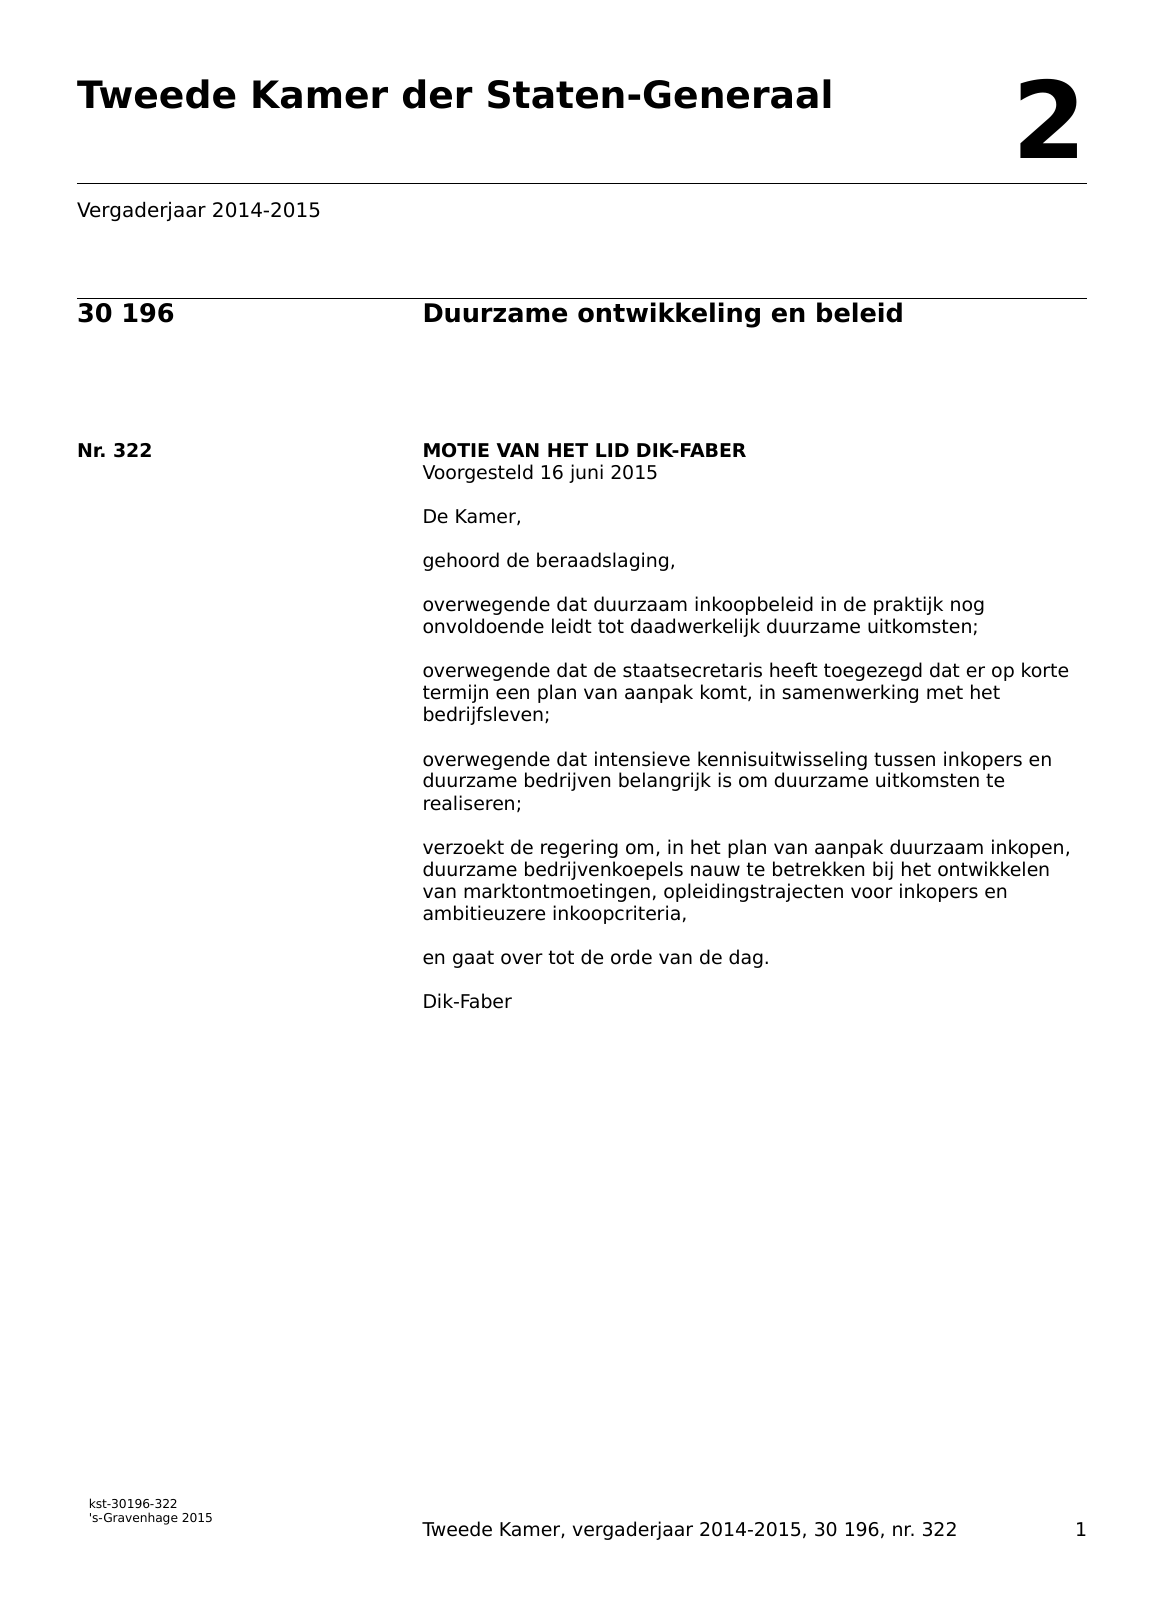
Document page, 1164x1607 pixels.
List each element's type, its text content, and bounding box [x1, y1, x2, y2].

text overwegende dat duurzaam inkoopbeleid in de praktijk nog onvoldoende leidt tot daadwerkelijk duurzame uitkomsten; [422, 594, 1087, 638]
subtitle 30 196 Duurzame ontwikkeling en beleid [77, 299, 1087, 329]
text gehoord de beraadslaging, [422, 550, 1087, 572]
text overwegende dat intensieve kennisuitwisseling tussen inkopers en duurzame bedrijven belangrijk is om duurzame uitkomsten te realiseren; [422, 748, 1087, 814]
table_header Tweede Kamer der Staten-Generaal [77, 59, 886, 183]
table_cell Vergaderjaar 2014-2015 [77, 184, 1087, 298]
subtitle Nr. 322 MOTIE VAN HET LID DIK-FABER [77, 440, 1087, 462]
text Voorgesteld 16 juni 2015 [422, 462, 1087, 484]
text en gaat over tot de orde van de dag. [422, 947, 1087, 969]
text overwegende dat de staatsecretaris heeft toegezegd dat er op korte termijn een plan van aanpak komt, in samenwerking met het bedrijfsleven; [422, 660, 1087, 726]
text De Kamer, [422, 506, 1087, 528]
table_header 2 [886, 59, 1087, 183]
text verzoekt de regering om, in het plan van aanpak duurzaam inkopen, duurzame bedrijvenkoepels nauw te betrekken bij het ontwikkelen van marktontmoetingen, opleidingstrajecten voor inkopers en ambitieuzere inkoopcriteria, [422, 837, 1087, 924]
text 's-Gravenhage 2015 [88, 1511, 323, 1525]
text Dik-Faber [422, 991, 1087, 1013]
text kst-30196-322 [88, 1497, 323, 1511]
